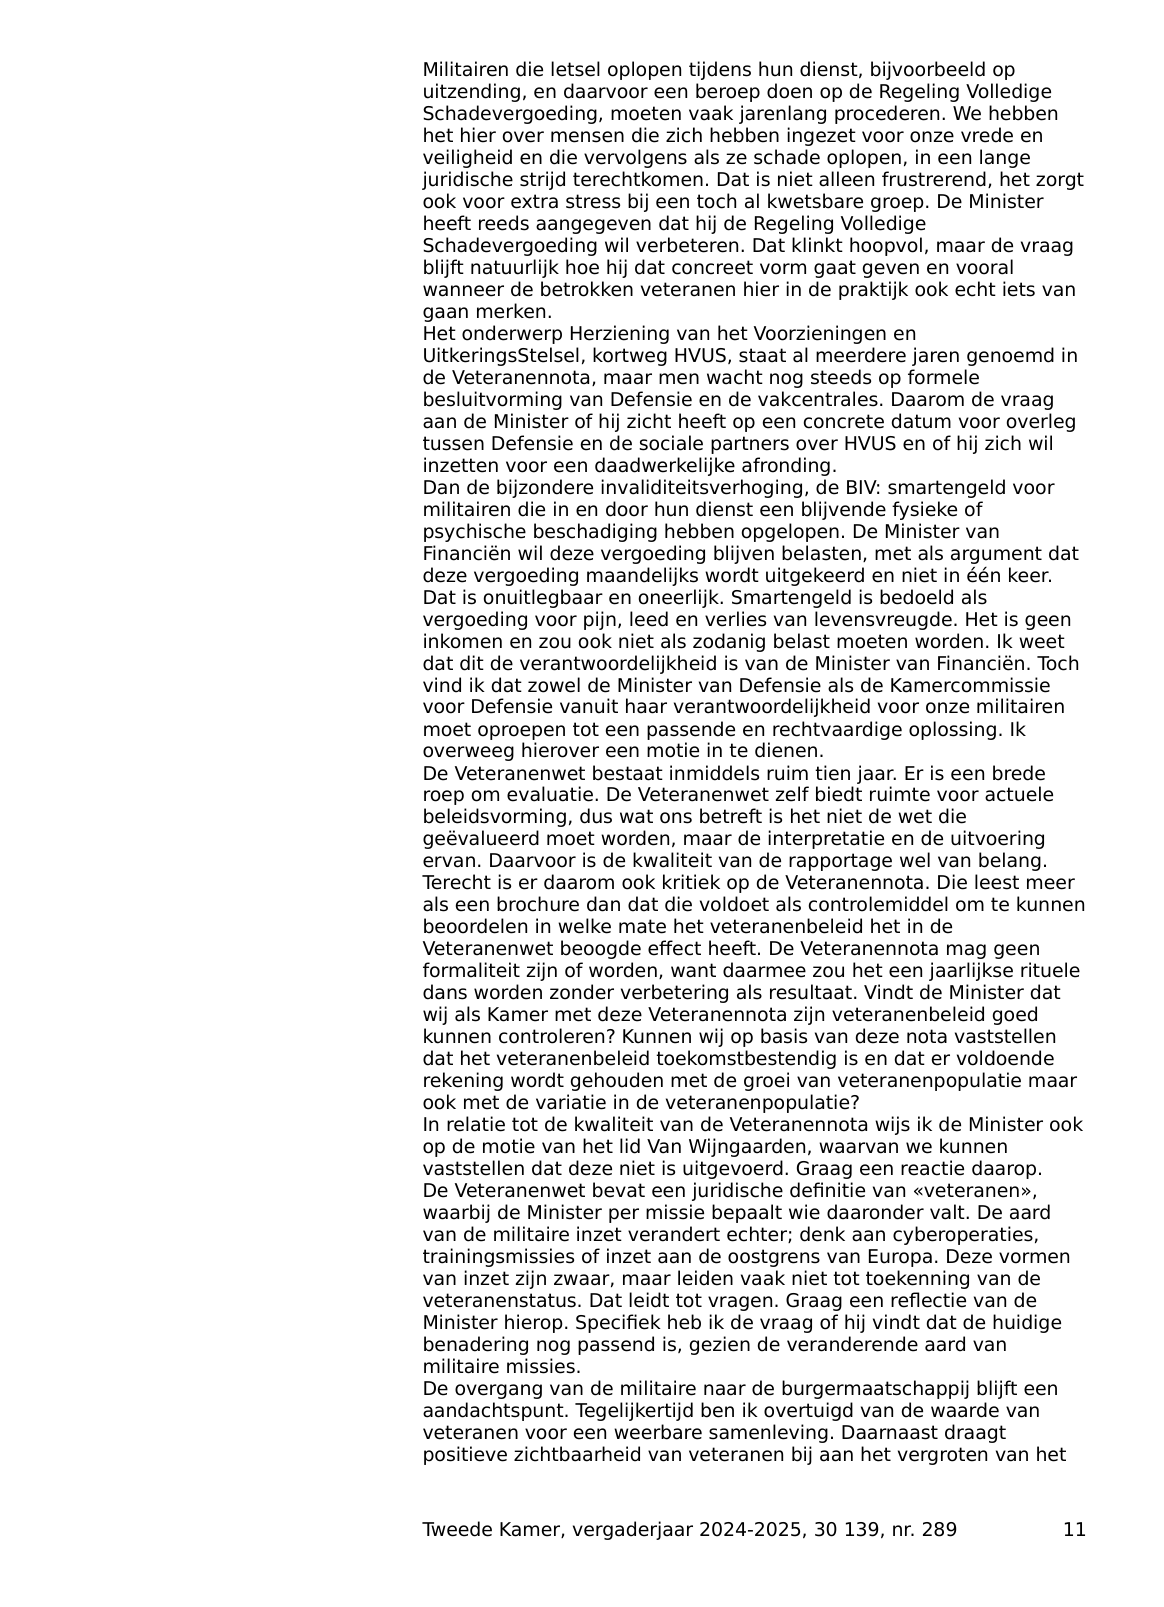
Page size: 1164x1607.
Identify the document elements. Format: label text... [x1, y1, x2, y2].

text In relatie tot de kwaliteit van de Veteranennota wijs ik de Minister ook op de motie van het lid Van Wijngaarden, waarvan we kunnen vaststellen dat deze niet is uitgevoerd. Graag een reactie daarop. [422, 1114, 1087, 1180]
text De overgang van de militaire naar de burgermaatschappij blijft een aandachtspunt. Tegelijkertijd ben ik overtuigd van de waarde van veteranen voor een weerbare samenleving. Daarnaast draagt positieve zichtbaarheid van veteranen bij aan het vergroten van het [422, 1378, 1087, 1466]
text Het onderwerp Herziening van het Voorzieningen en UitkeringsStelsel, kortweg HVUS, staat al meerdere jaren genoemd in de Veteranennota, maar men wacht nog steeds op formele besluitvorming van Defensie en de vakcentrales. Daarom de vraag aan de Minister of hij zicht heeft op een concrete datum voor overleg tussen Defensie en de sociale partners over HVUS en of hij zich wil inzetten voor een daadwerkelijke afronding. [422, 323, 1087, 477]
text Militairen die letsel oplopen tijdens hun dienst, bijvoorbeeld op uitzending, en daarvoor een beroep doen op de Regeling Volledige Schadevergoeding, moeten vaak jarenlang procederen. We hebben het hier over mensen die zich hebben ingezet voor onze vrede en veiligheid en die vervolgens als ze schade oplopen, in een lange juridische strijd terechtkomen. Dat is niet alleen frustrerend, het zorgt ook voor extra stress bij een toch al kwetsbare groep. De Minister heeft reeds aangegeven dat hij de Regeling Volledige Schadevergoeding wil verbeteren. Dat klinkt hoopvol, maar de vraag blijft natuurlijk hoe hij dat concreet vorm gaat geven en vooral wanneer de betrokken veteranen hier in de praktijk ook echt iets van gaan merken. [422, 59, 1087, 323]
text De Veteranenwet bevat een juridische definitie van «veteranen», waarbij de Minister per missie bepaalt wie daaronder valt. De aard van de militaire inzet verandert echter; denk aan cyberoperaties, trainingsmissies of inzet aan de oostgrens van Europa. Deze vormen van inzet zijn zwaar, maar leiden vaak niet tot toekenning van de veteranenstatus. Dat leidt tot vragen. Graag een reflectie van de Minister hierop. Specifiek heb ik de vraag of hij vindt dat de huidige benadering nog passend is, gezien de veranderende aard van militaire missies. [422, 1180, 1087, 1378]
text Dan de bijzondere invaliditeitsverhoging, de BIV: smartengeld voor militairen die in en door hun dienst een blijvende fysieke of psychische beschadiging hebben opgelopen. De Minister van Financiën wil deze vergoeding blijven belasten, met als argument dat deze vergoeding maandelijks wordt uitgekeerd en niet in één keer. Dat is onuitlegbaar en oneerlijk. Smartengeld is bedoeld als vergoeding voor pijn, leed en verlies van levensvreugde. Het is geen inkomen en zou ook niet als zodanig belast moeten worden. Ik weet dat dit de verantwoordelijkheid is van de Minister van Financiën. Toch vind ik dat zowel de Minister van Defensie als de Kamercommissie voor Defensie vanuit haar verantwoordelijkheid voor onze militairen moet oproepen tot een passende en rechtvaardige oplossing. Ik overweeg hierover een motie in te dienen. [422, 477, 1087, 762]
text De Veteranenwet bestaat inmiddels ruim tien jaar. Er is een brede roep om evaluatie. De Veteranenwet zelf biedt ruimte voor actuele beleidsvorming, dus wat ons betreft is het niet de wet die geëvalueerd moet worden, maar de interpretatie en de uitvoering ervan. Daarvoor is de kwaliteit van de rapportage wel van belang. Terecht is er daarom ook kritiek op de Veteranennota. Die leest meer als een brochure dan dat die voldoet als controlemiddel om te kunnen beoordelen in welke mate het veteranenbeleid het in de Veteranenwet beoogde effect heeft. De Veteranennota mag geen formaliteit zijn of worden, want daarmee zou het een jaarlijkse rituele dans worden zonder verbetering als resultaat. Vindt de Minister dat wij als Kamer met deze Veteranennota zijn veteranenbeleid goed kunnen controleren? Kunnen wij op basis van deze nota vaststellen dat het veteranenbeleid toekomstbestendig is en dat er voldoende rekening wordt gehouden met de groei van veteranenpopulatie maar ook met de variatie in de veteranenpopulatie? [422, 762, 1087, 1114]
